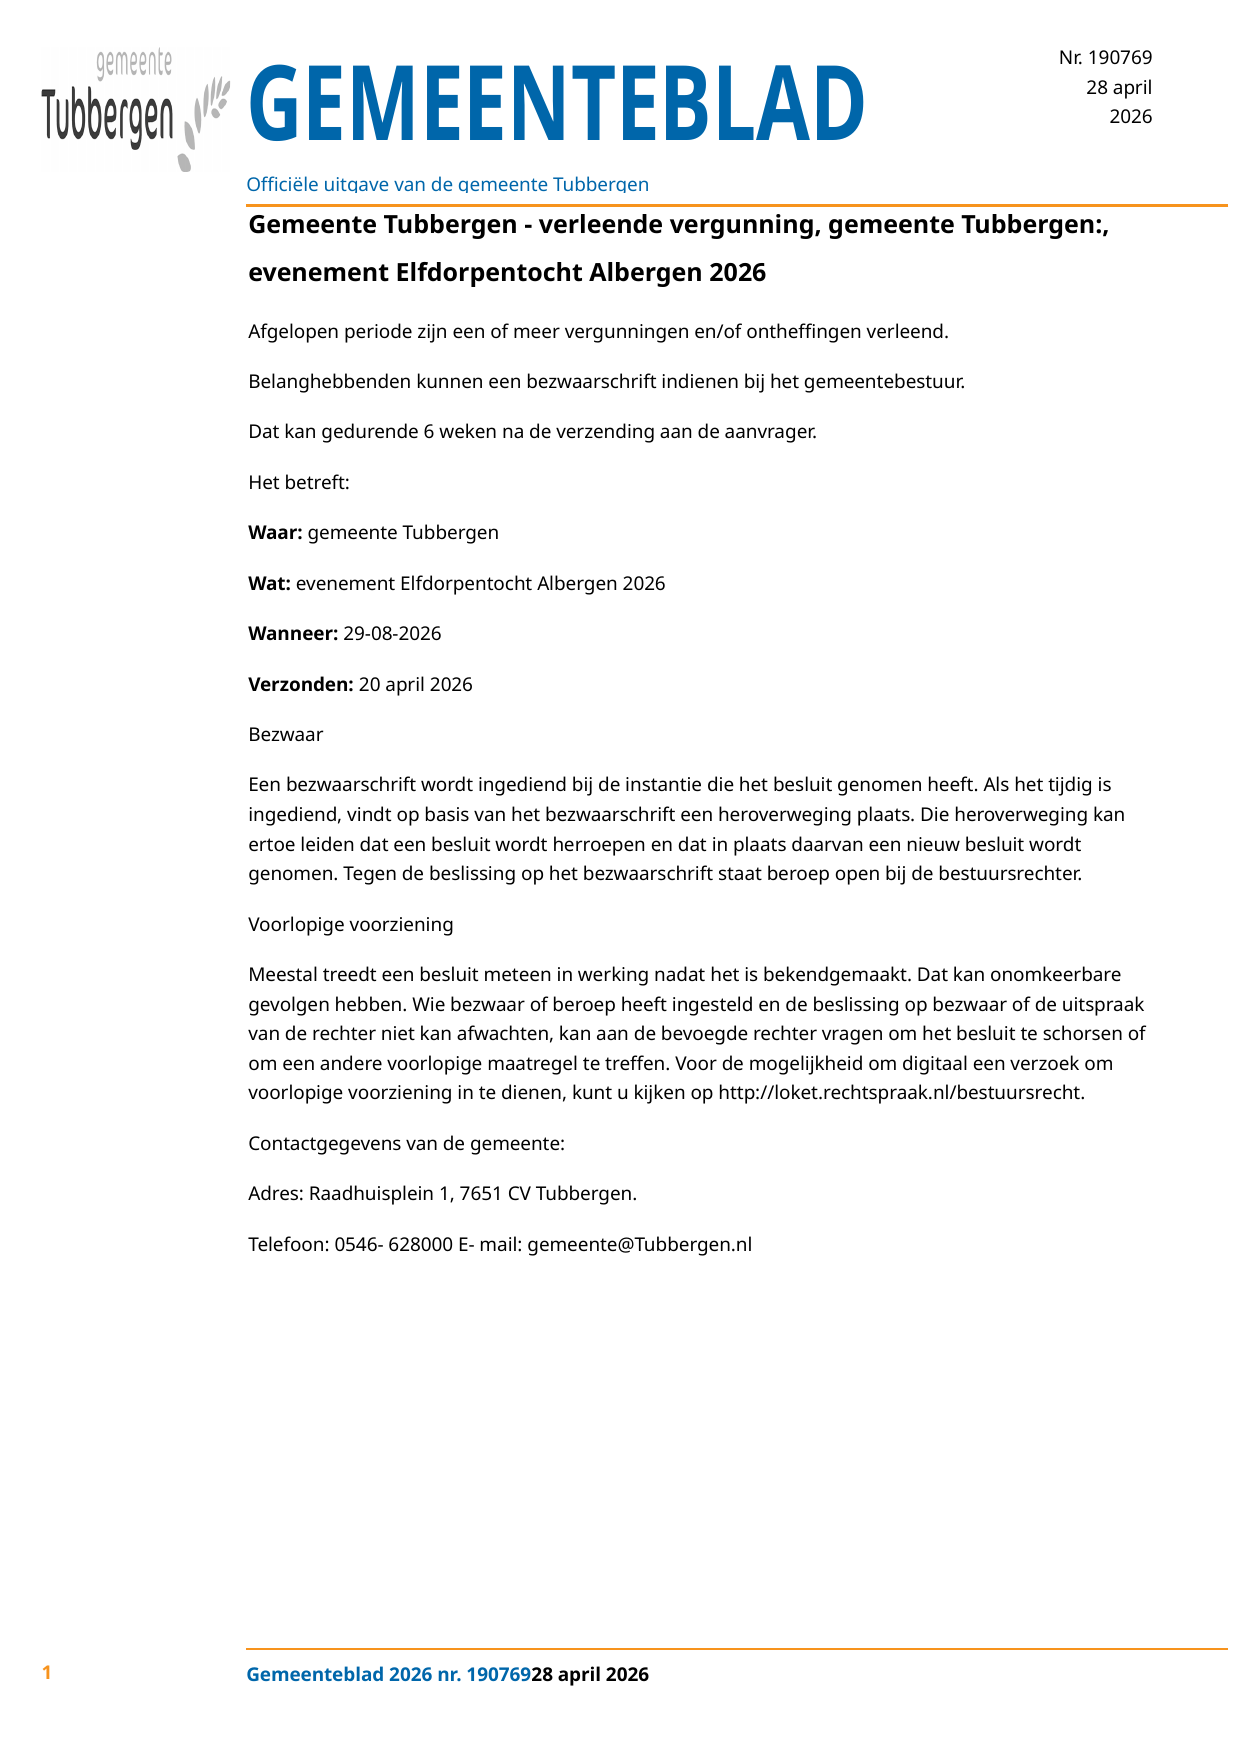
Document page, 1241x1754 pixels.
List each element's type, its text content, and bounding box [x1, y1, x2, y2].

text Voorlopige voorziening [248, 911, 1152, 937]
text Wat: evenement Elfdorpentocht Albergen 2026 [248, 570, 1152, 596]
text Afgelopen periode zijn een of meer vergunningen en/of ontheffingen verleend. [248, 318, 1152, 344]
text Wanneer: 29-08-2026 [248, 620, 1152, 646]
text Meestal treedt een besluit meteen in werking nadat het is bekendgemaakt. Dat kan onomkeerbare gevolgen hebben. Wie bezwaar of beroep heeft ingesteld en de beslissing op bezwaar of de uitspraak van de rechter niet kan afwachten, kan aan de bevoegde rechter vragen om het besluit te schorsen of om een andere voorlopige maatregel te treffen. Voor de mogelijkheid om digitaal een verzoek om voorlopige voorziening in te dienen, kunt u kijken op http://loket.rechtspraak.nl/bestuursrecht. [248, 961, 1152, 1105]
text Contactgegevens van de gemeente: [248, 1130, 1152, 1156]
text Gemeente Tubbergen - verleende vergunning, gemeente Tubbergen:, evenement Elfdorpentocht Albergen 2026 [248, 207, 1152, 288]
text Het betreft: [248, 469, 1152, 495]
picture [41, 47, 231, 172]
text Verzonden: 20 april 2026 [248, 671, 1152, 697]
text Bezwaar [248, 721, 1152, 747]
text Adres: Raadhuisplein 1, 7651 CV Tubbergen. [248, 1180, 1152, 1206]
text Dat kan gedurende 6 weken na de verzending aan de aanvrager. [248, 419, 1152, 444]
text Telefoon: 0546- 628000 E- mail: gemeente@Tubbergen.nl [248, 1231, 1152, 1257]
text Belanghebbenden kunnen een bezwaarschrift indienen bij het gemeentebestuur. [248, 368, 1152, 394]
text Een bezwaarschrift wordt ingediend bij de instantie die het besluit genomen heeft. Als het tijdig is ingediend, vindt op basis van het bezwaarschrift een heroverweging plaats. Die heroverweging kan ertoe leiden dat een besluit wordt herroepen en dat in plaats daarvan een nieuw besluit wordt genomen. Tegen de beslissing op het bezwaarschrift staat beroep open bij de bestuursrechter. [248, 772, 1152, 886]
text Waar: gemeente Tubbergen [248, 519, 1152, 545]
